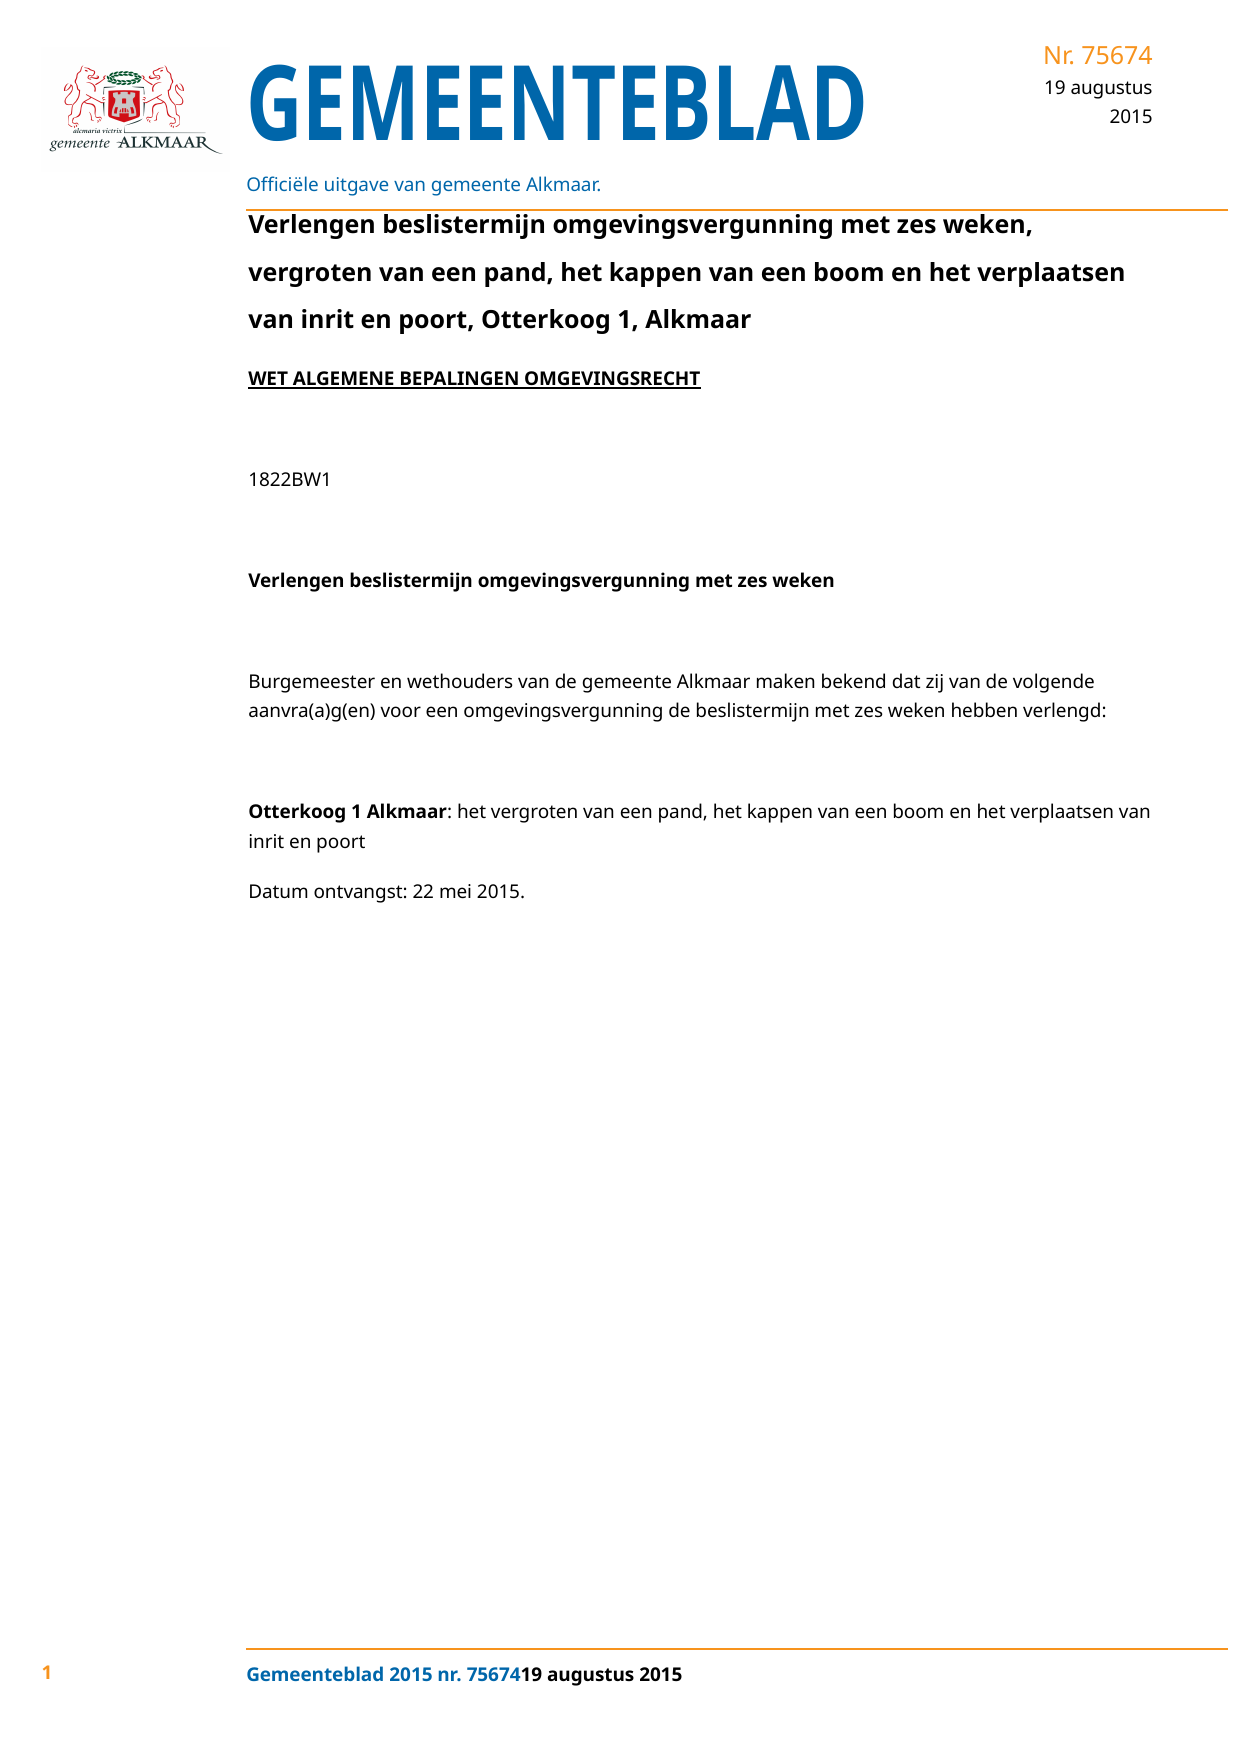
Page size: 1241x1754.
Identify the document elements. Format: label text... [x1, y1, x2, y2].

text Verlengen beslistermijn omgevingsvergunning met zes weken, vergroten van een pand, het kappen van een boom en het verplaatsen van inrit en poort, Otterkoog 1, Alkmaar [248, 211, 1152, 336]
picture [41, 47, 231, 172]
text Verlengen beslistermijn omgevingsvergunning met zes weken [248, 567, 1152, 593]
text Datum ontvangst: 22 mei 2015. [248, 878, 1152, 904]
text Burgemeester en wethouders van de gemeente Alkmaar maken bekend dat zij van de volgende aanvra(a)g(en) voor een omgevingsvergunning de beslistermijn met zes weken hebben verlengd: [248, 668, 1152, 723]
text 1822BW1 [248, 466, 1152, 492]
text Otterkoog 1 Alkmaar: het vergroten van een pand, het kappen van een boom en het verplaatsen van inrit en poort [248, 798, 1152, 854]
text WET ALGEMENE BEPALINGEN OMGEVINGSRECHT [248, 366, 1152, 391]
